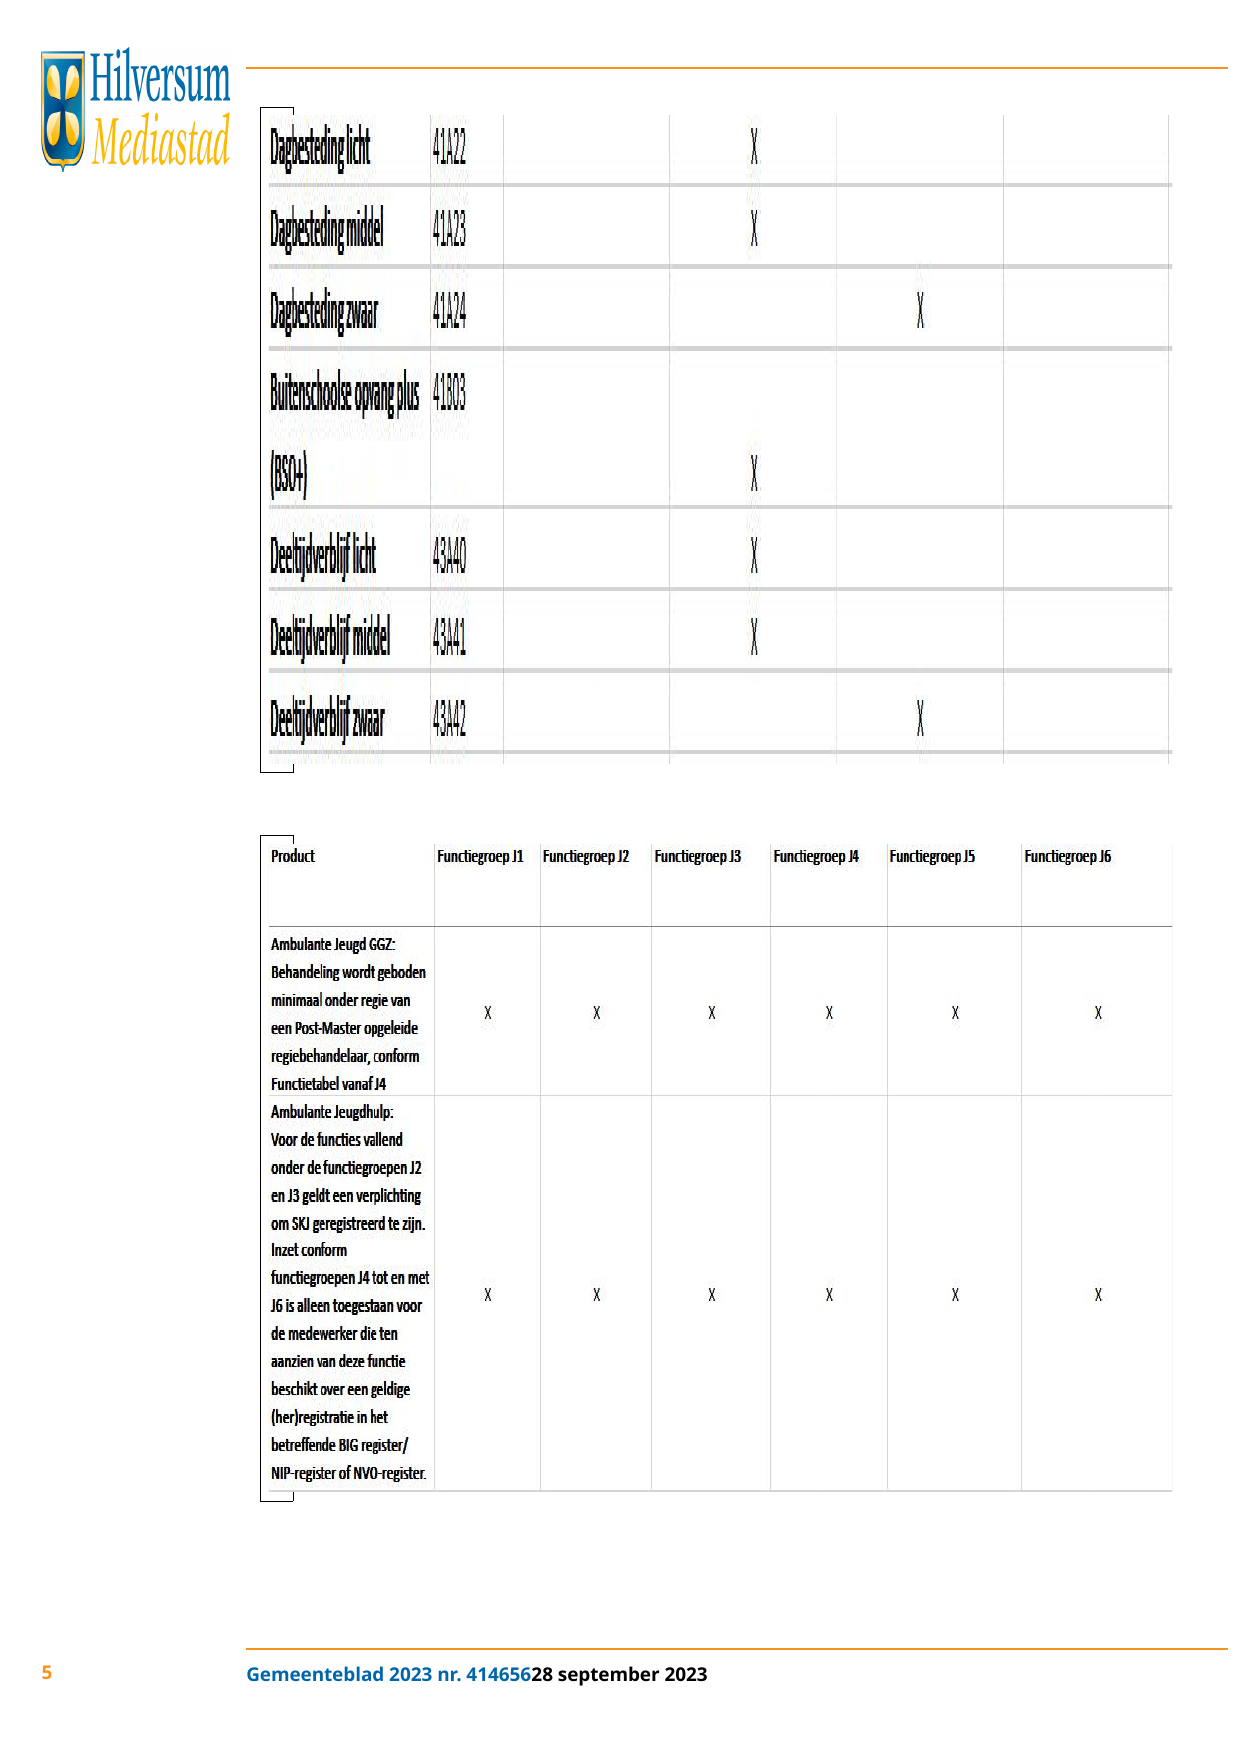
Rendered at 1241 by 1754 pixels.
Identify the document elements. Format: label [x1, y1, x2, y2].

picture [268, 844, 1173, 1492]
picture [268, 115, 1173, 764]
picture [41, 47, 231, 172]
